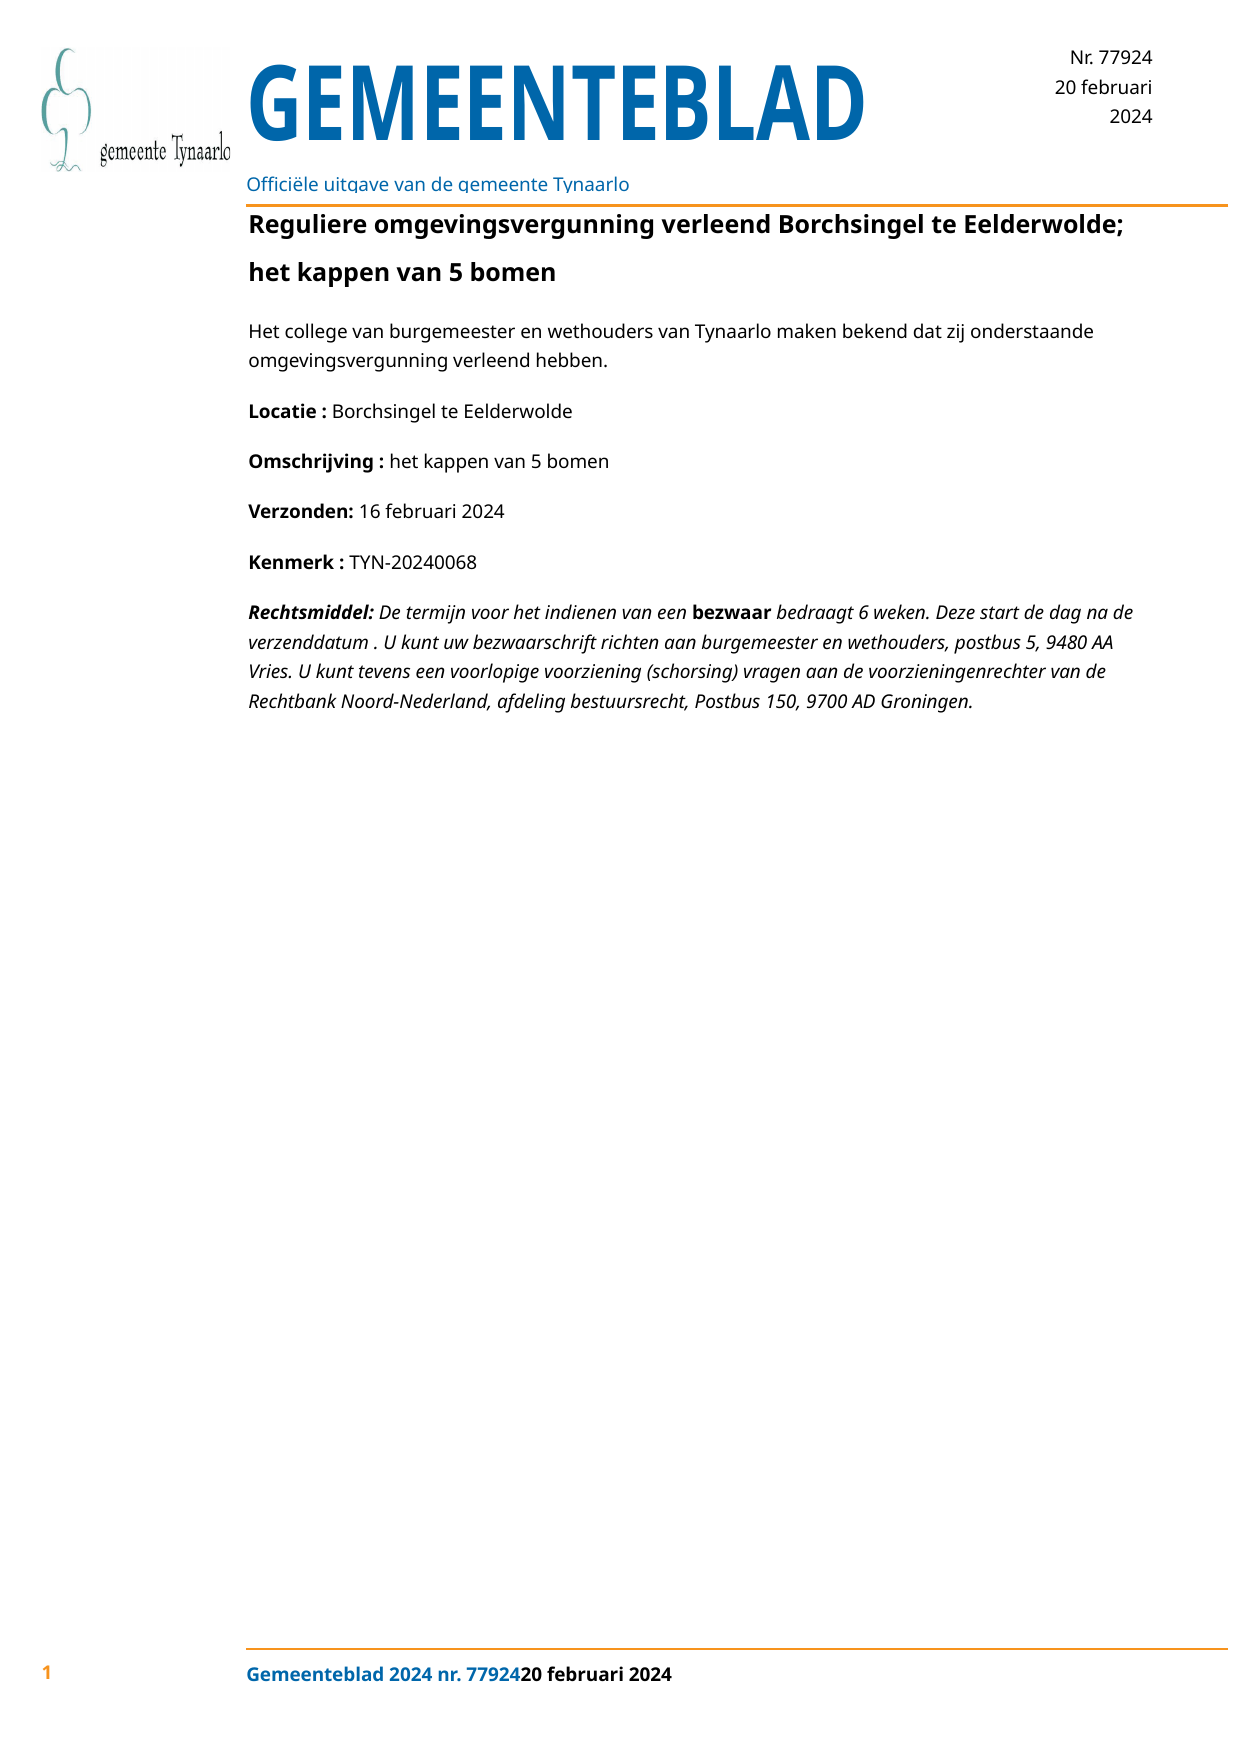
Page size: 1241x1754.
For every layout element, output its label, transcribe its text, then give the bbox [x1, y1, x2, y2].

text Het college van burgemeester en wethouders van Tynaarlo maken bekend dat zij onderstaande omgevingsvergunning verleend hebben. [248, 318, 1152, 373]
text Verzonden: 16 februari 2024 [248, 499, 1152, 524]
text Kenmerk : TYN-20240068 [248, 549, 1152, 575]
picture [41, 47, 231, 172]
text Locatie : Borchsingel te Eelderwolde [248, 398, 1152, 424]
text Rechtsmiddel: De termijn voor het indienen van een bezwaar bedraagt 6 weken. Deze start de dag na de verzenddatum . U kunt uw bezwaarschrift richten aan burgemeester en wethouders, postbus 5, 9480 AA Vries. U kunt tevens een voorlopige voorziening (schorsing) vragen aan de voorzieningenrechter van de Rechtbank Noord-Nederland, afdeling bestuursrecht, Postbus 150, 9700 AD Groningen. [248, 599, 1152, 714]
text Omschrijving : het kappen van 5 bomen [248, 448, 1152, 474]
text Reguliere omgevingsvergunning verleend Borchsingel te Eelderwolde; het kappen van 5 bomen [248, 207, 1152, 288]
